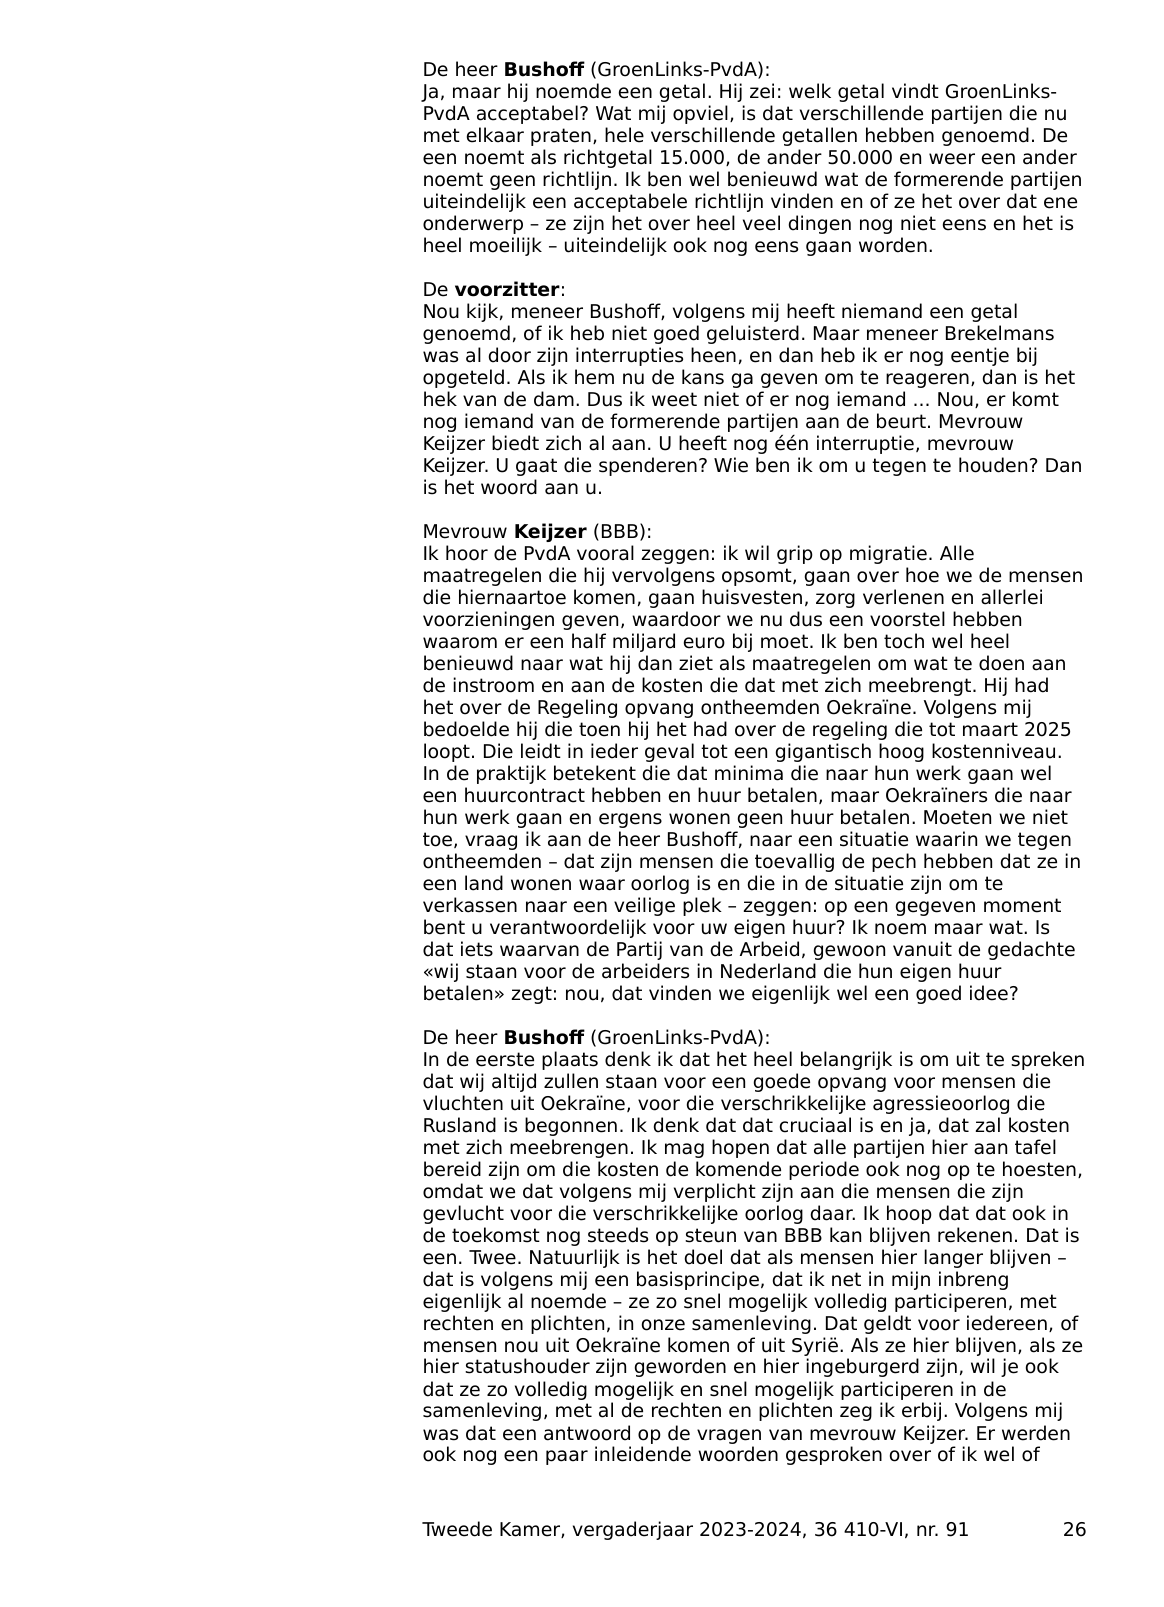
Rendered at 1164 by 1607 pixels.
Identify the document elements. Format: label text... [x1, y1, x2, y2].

text De heer Bushoff (GroenLinks-PvdA): [422, 1027, 1087, 1049]
text De voorzitter: [422, 279, 1087, 301]
text De heer Bushoff (GroenLinks-PvdA): [422, 59, 1087, 81]
text Ik hoor de PvdA vooral zeggen: ik wil grip op migratie. Alle maatregelen die hij vervolgens opsomt, gaan over hoe we de mensen die hiernaartoe komen, gaan huisvesten, zorg verlenen en allerlei voorzieningen geven, waardoor we nu dus een voorstel hebben waarom er een half miljard euro bij moet. Ik ben toch wel heel benieuwd naar wat hij dan ziet als maatregelen om wat te doen aan de instroom en aan de kosten die dat met zich meebrengt. Hij had het over de Regeling opvang ontheemden Oekraïne. Volgens mij bedoelde hij die toen hij het had over de regeling die tot maart 2025 loopt. Die leidt in ieder geval tot een gigantisch hoog kostenniveau. In de praktijk betekent die dat minima die naar hun werk gaan wel een huurcontract hebben en huur betalen, maar Oekraïners die naar hun werk gaan en ergens wonen geen huur betalen. Moeten we niet toe, vraag ik aan de heer Bushoff, naar een situatie waarin we tegen ontheemden – dat zijn mensen die toevallig de pech hebben dat ze in een land wonen waar oorlog is en die in de situatie zijn om te verkassen naar een veilige plek – zeggen: op een gegeven moment bent u verantwoordelijk voor uw eigen huur? Ik noem maar wat. Is dat iets waarvan de Partij van de Arbeid, gewoon vanuit de gedachte «wij staan voor de arbeiders in Nederland die hun eigen huur betalen» zegt: nou, dat vinden we eigenlijk wel een goed idee? [422, 543, 1087, 1004]
text Mevrouw Keijzer (BBB): [422, 521, 1087, 543]
text Ja, maar hij noemde een getal. Hij zei: welk getal vindt GroenLinks-PvdA acceptabel? Wat mij opviel, is dat verschillende partijen die nu met elkaar praten, hele verschillende getallen hebben genoemd. De een noemt als richtgetal 15.000, de ander 50.000 en weer een ander noemt geen richtlijn. Ik ben wel benieuwd wat de formerende partijen uiteindelijk een acceptabele richtlijn vinden en of ze het over dat ene onderwerp – ze zijn het over heel veel dingen nog niet eens en het is heel moeilijk – uiteindelijk ook nog eens gaan worden. [422, 81, 1087, 257]
text In de eerste plaats denk ik dat het heel belangrijk is om uit te spreken dat wij altijd zullen staan voor een goede opvang voor mensen die vluchten uit Oekraïne, voor die verschrikkelijke agressieoorlog die Rusland is begonnen. Ik denk dat dat cruciaal is en ja, dat zal kosten met zich meebrengen. Ik mag hopen dat alle partijen hier aan tafel bereid zijn om die kosten de komende periode ook nog op te hoesten, omdat we dat volgens mij verplicht zijn aan die mensen die zijn gevlucht voor die verschrikkelijke oorlog daar. Ik hoop dat dat ook in de toekomst nog steeds op steun van BBB kan blijven rekenen. Dat is een. Twee. Natuurlijk is het doel dat als mensen hier langer blijven – dat is volgens mij een basisprincipe, dat ik net in mijn inbreng eigenlijk al noemde – ze zo snel mogelijk volledig participeren, met rechten en plichten, in onze samenleving. Dat geldt voor iedereen, of mensen nou uit Oekraïne komen of uit Syrië. Als ze hier blijven, als ze hier statushouder zijn geworden en hier ingeburgerd zijn, wil je ook dat ze zo volledig mogelijk en snel mogelijk participeren in de samenleving, met al de rechten en plichten zeg ik erbij. Volgens mij was dat een antwoord op de vragen van mevrouw Keijzer. Er werden ook nog een paar inleidende woorden gesproken over of ik wel of [422, 1049, 1087, 1466]
text Nou kijk, meneer Bushoff, volgens mij heeft niemand een getal genoemd, of ik heb niet goed geluisterd. Maar meneer Brekelmans was al door zijn interrupties heen, en dan heb ik er nog eentje bij opgeteld. Als ik hem nu de kans ga geven om te reageren, dan is het hek van de dam. Dus ik weet niet of er nog iemand ... Nou, er komt nog iemand van de formerende partijen aan de beurt. Mevrouw Keijzer biedt zich al aan. U heeft nog één interruptie, mevrouw Keijzer. U gaat die spenderen? Wie ben ik om u tegen te houden? Dan is het woord aan u. [422, 301, 1087, 499]
